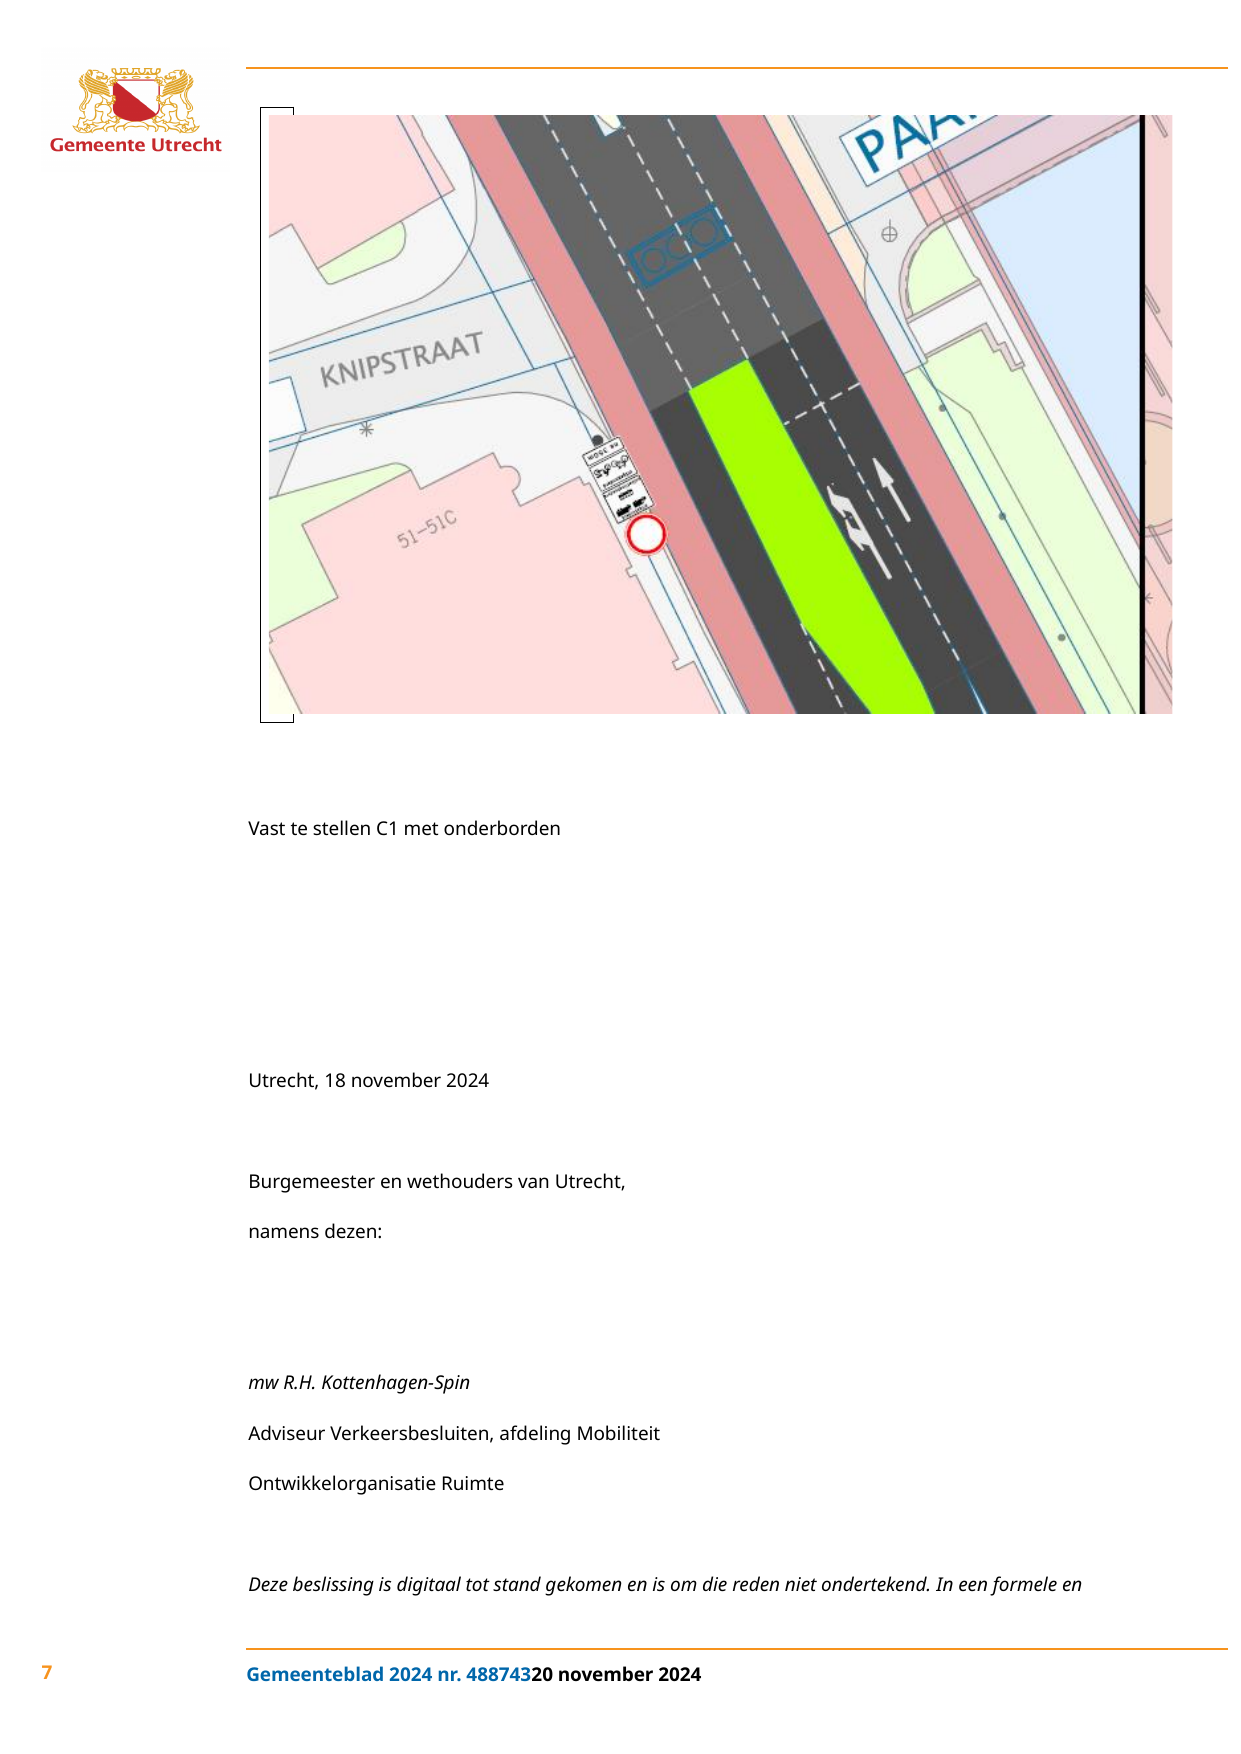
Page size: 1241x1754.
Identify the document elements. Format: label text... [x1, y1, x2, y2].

text namens dezen: [248, 1218, 1152, 1244]
text Vast te stellen C1 met onderborden [248, 815, 1152, 841]
text Deze beslissing is digitaal tot stand gekomen en is om die reden niet ondertekend. In een formele en [248, 1571, 1152, 1597]
text Ontwikkelorganisatie Ruimte [248, 1470, 1152, 1496]
text Utrecht, 18 november 2024 [248, 1067, 1152, 1093]
picture [268, 115, 1173, 714]
text Adviseur Verkeersbesluiten, afdeling Mobiliteit [248, 1420, 1152, 1446]
picture [41, 47, 231, 172]
text mw R.H. Kottenhagen-Spin [248, 1369, 1152, 1395]
text Burgemeester en wethouders van Utrecht, [248, 1168, 1152, 1194]
